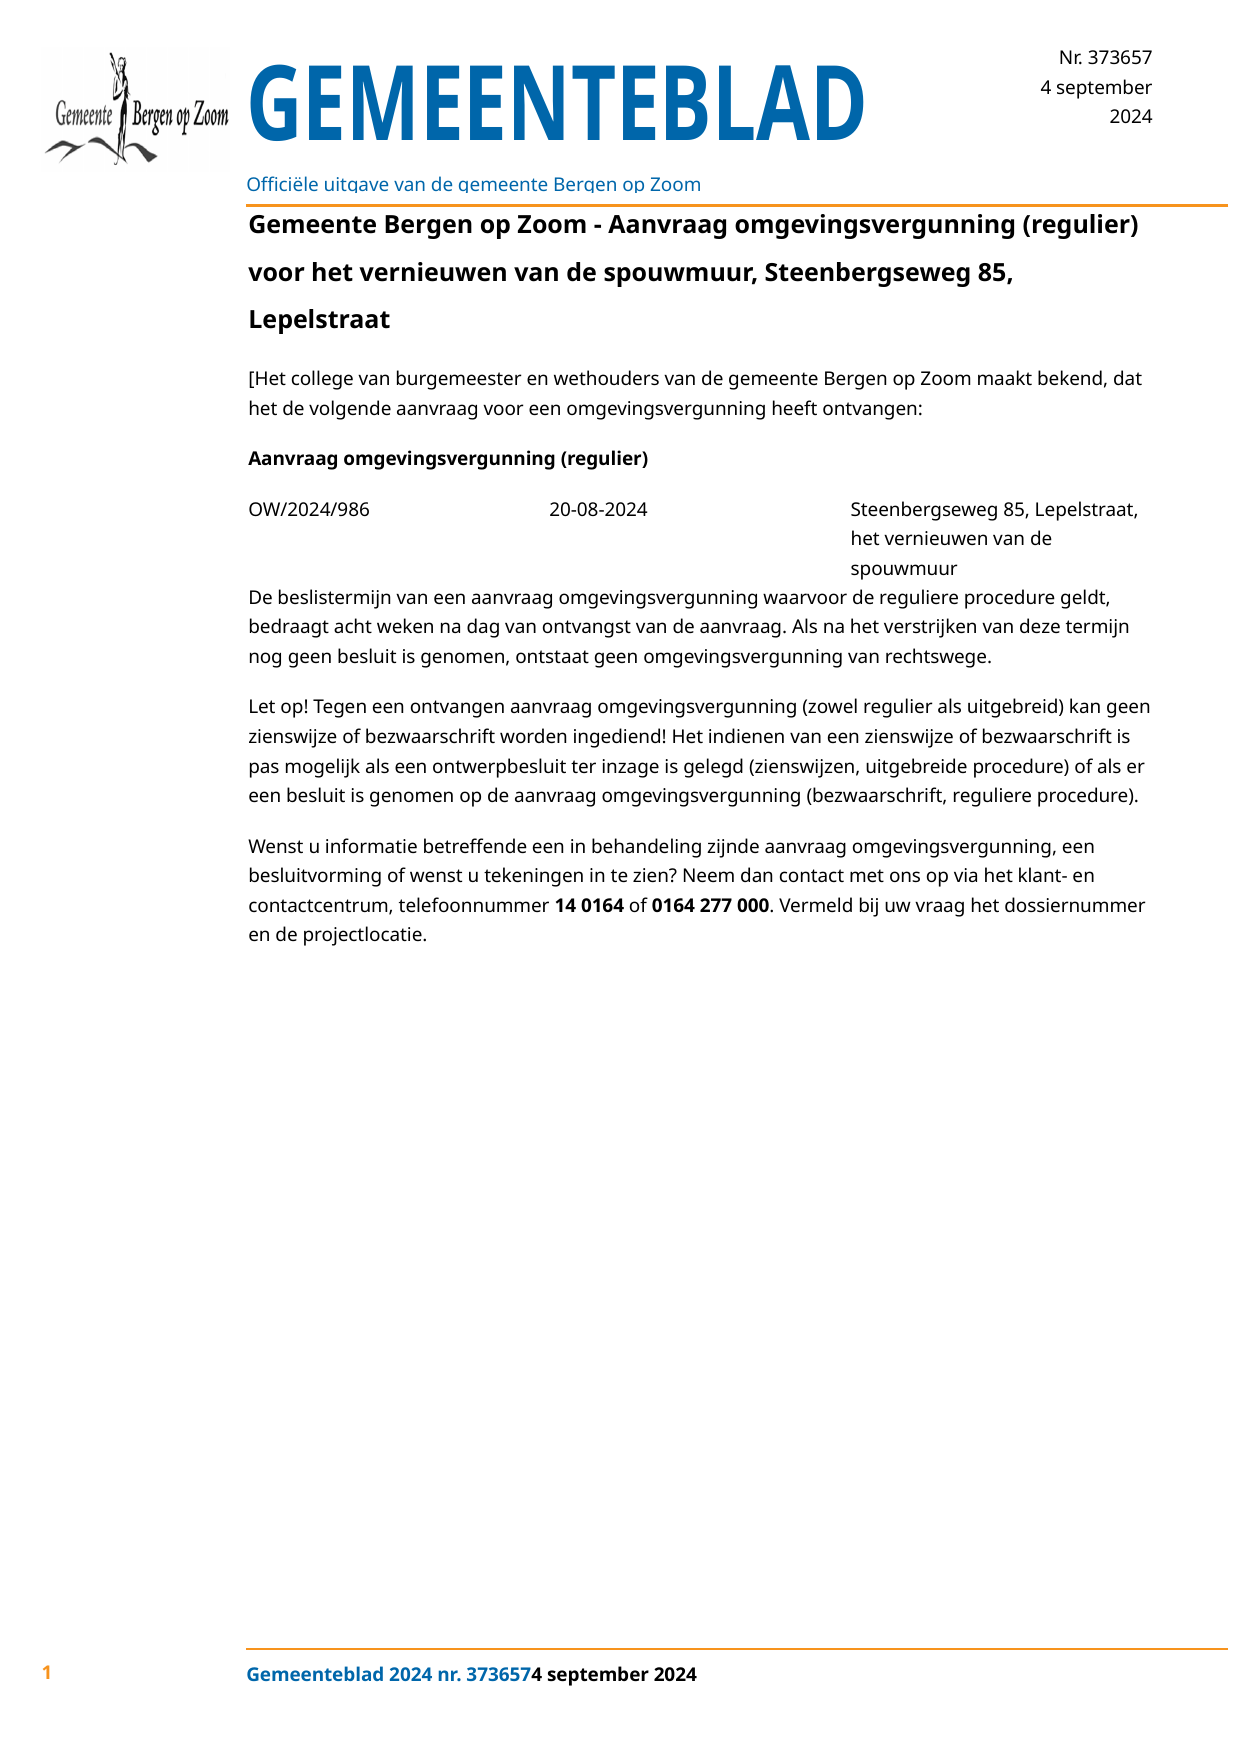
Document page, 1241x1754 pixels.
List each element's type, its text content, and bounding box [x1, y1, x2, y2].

text [Het college van burgemeester en wethouders van de gemeente Bergen op Zoom maakt bekend, dat het de volgende aanvraag voor een omgevingsvergunning heeft ontvangen: [248, 366, 1152, 421]
table_header Steenbergseweg 85, Lepelstraat, het vernieuwen van de spouwmuur [850, 496, 1152, 581]
text De beslistermijn van een aanvraag omgevingsvergunning waarvoor de reguliere procedure geldt, bedraagt acht weken na dag van ontvangst van de aanvraag. Als na het verstrijken van deze termijn nog geen besluit is genomen, ontstaat geen omgevingsvergunning van rechtswege. [248, 584, 1152, 669]
table_header OW/2024/986 [248, 496, 549, 581]
picture [41, 47, 231, 172]
text Wenst u informatie betreffende een in behandeling zijnde aanvraag omgevingsvergunning, een besluitvorming of wenst u tekeningen in te zien? Neem dan contact met ons op via het klant- en contactcentrum, telefoonnummer 14 0164 of 0164 277 000. Vermeld bij uw vraag het dossiernummer en de projectlocatie. [248, 833, 1152, 947]
table_header 20-08-2024 [549, 496, 850, 581]
text Let op! Tegen een ontvangen aanvraag omgevingsvergunning (zowel regulier als uitgebreid) kan geen zienswijze of bezwaarschrift worden ingediend! Het indienen van een zienswijze of bezwaarschrift is pas mogelijk als een ontwerpbesluit ter inzage is gelegd (zienswijzen, uitgebreide procedure) of als er een besluit is genomen op de aanvraag omgevingsvergunning (bezwaarschrift, reguliere procedure). [248, 694, 1152, 808]
text Gemeente Bergen op Zoom - Aanvraag omgevingsvergunning (regulier) voor het vernieuwen van de spouwmuur, Steenbergseweg 85, Lepelstraat [248, 207, 1152, 336]
text Aanvraag omgevingsvergunning (regulier) [248, 446, 1152, 471]
